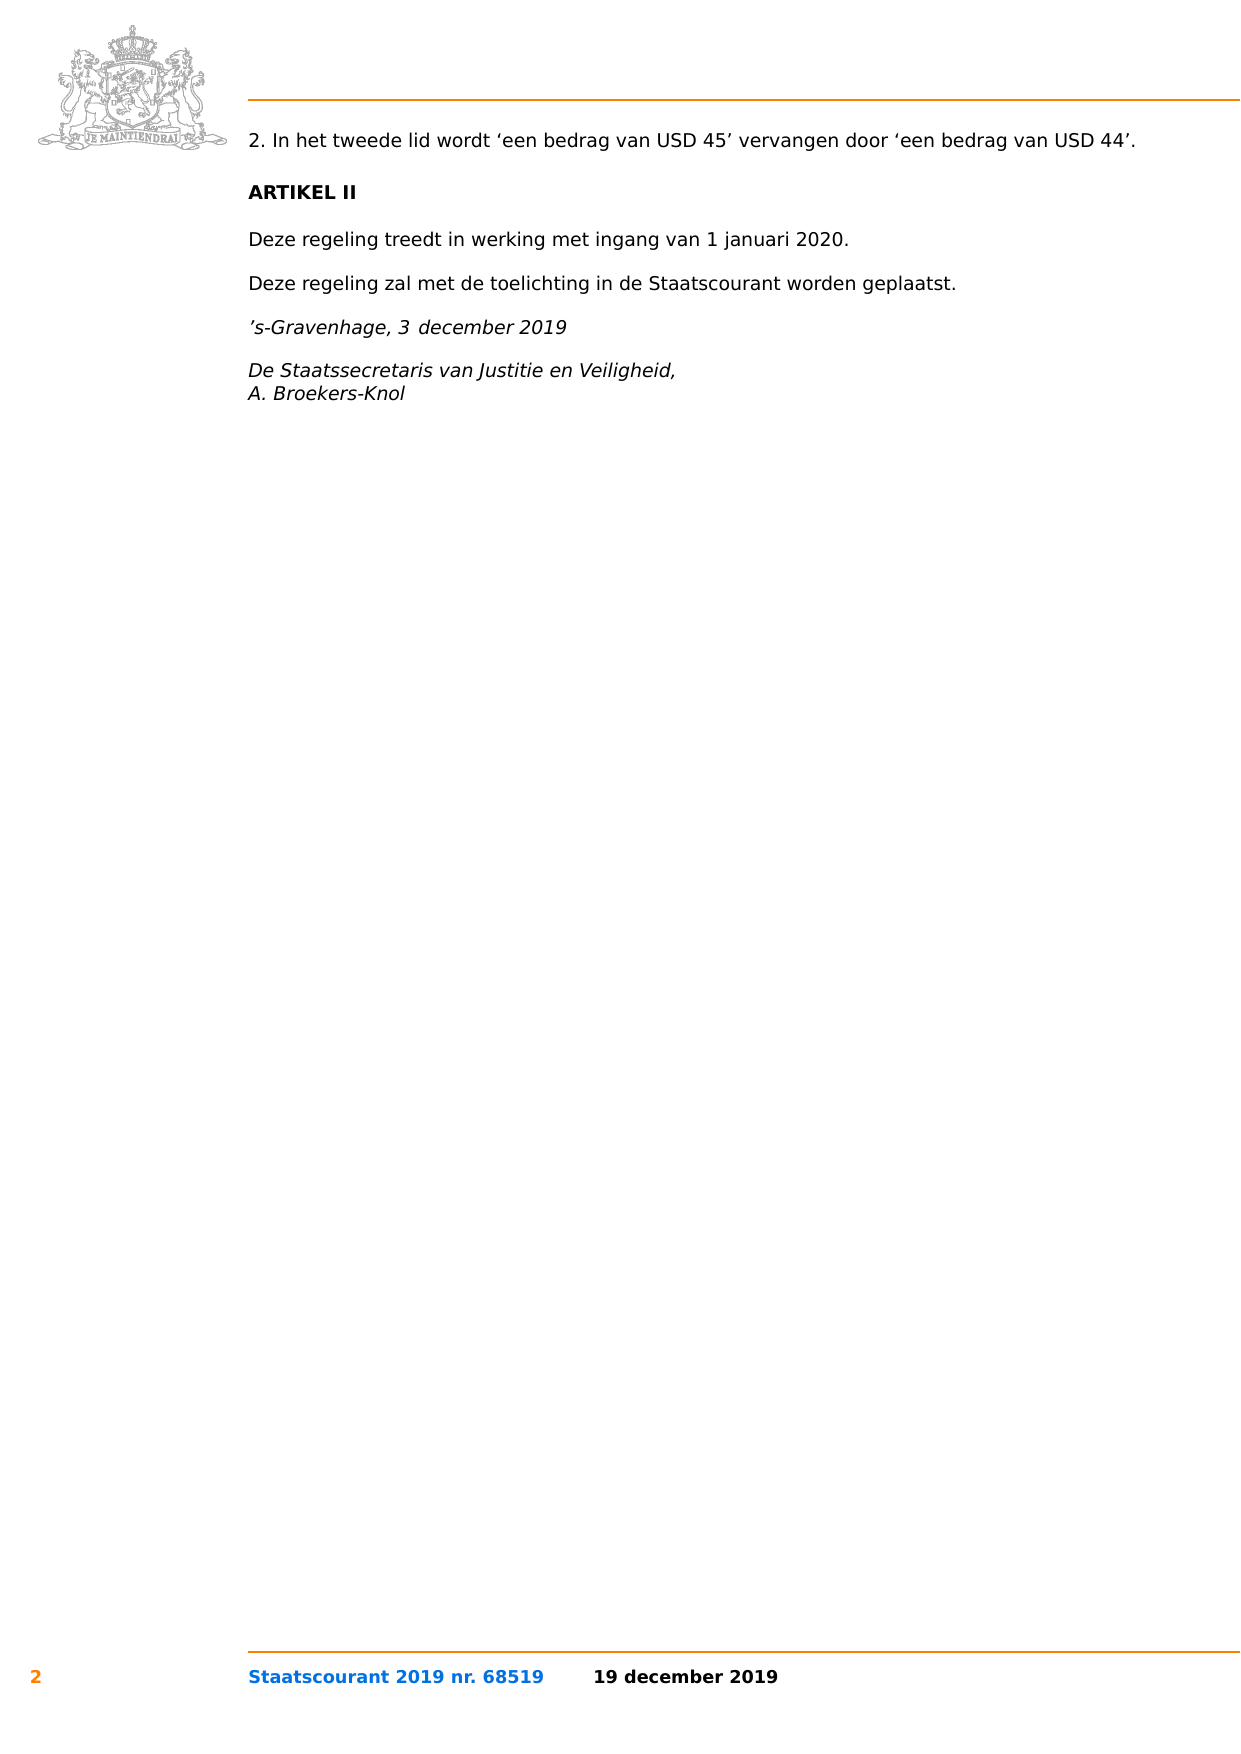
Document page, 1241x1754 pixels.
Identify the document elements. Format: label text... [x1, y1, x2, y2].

text 2. In het tweede lid wordt ‘een bedrag van USD 45’ vervangen door ‘een bedrag van USD 44’. [248, 130, 1163, 152]
picture [38, 25, 227, 150]
text ’s-Gravenhage, 3 december 2019 [248, 317, 1163, 338]
subtitle ARTIKEL II [248, 182, 1163, 204]
text Deze regeling zal met de toelichting in de Staatscourant worden geplaatst. [248, 273, 1163, 295]
text Deze regeling treedt in werking met ingang van 1 januari 2020. [248, 229, 1163, 251]
text De Staatssecretaris van Justitie en Veiligheid, A. Broekers-Knol [248, 360, 1163, 404]
